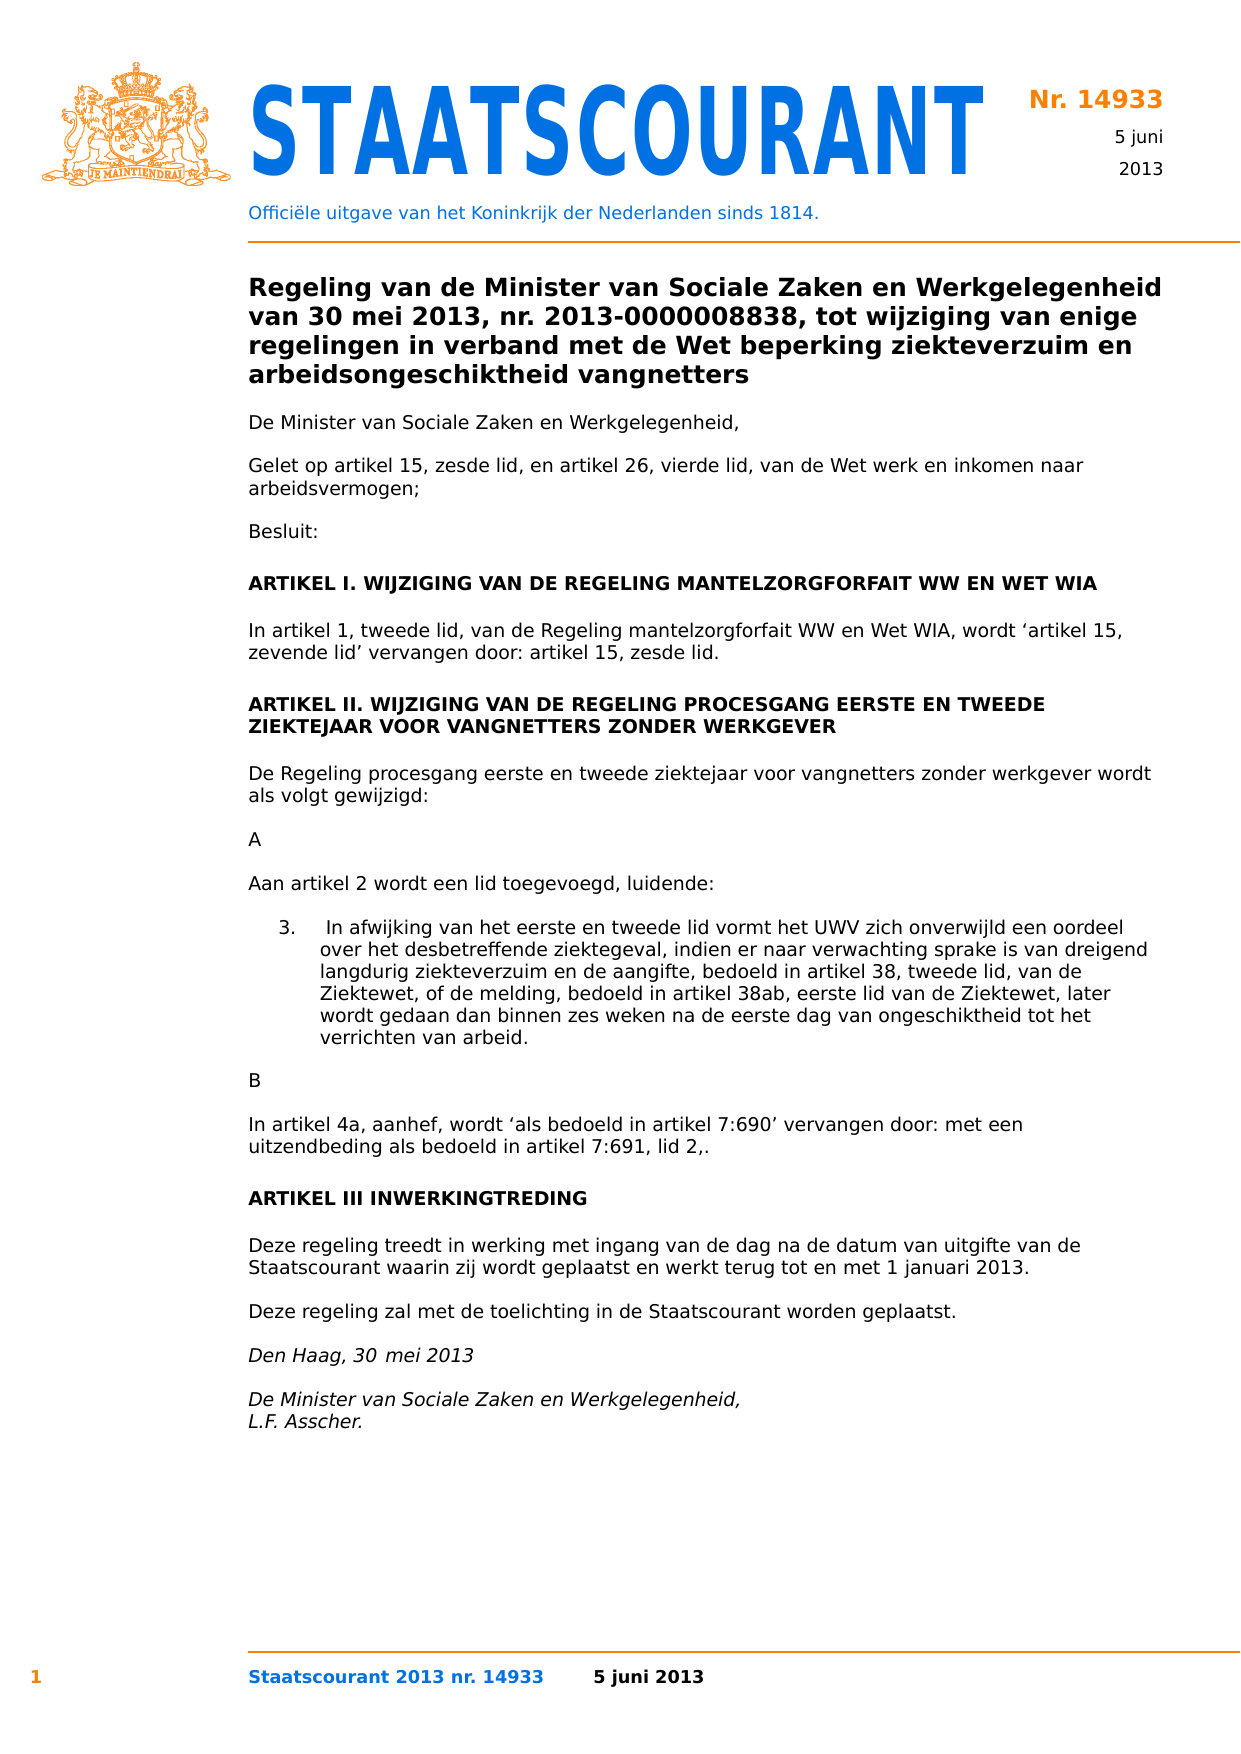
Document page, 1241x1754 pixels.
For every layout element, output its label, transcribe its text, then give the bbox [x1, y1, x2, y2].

table_header Nr. 14933 [998, 62, 1240, 121]
text De Minister van Sociale Zaken en Werkgelegenheid, [248, 412, 1163, 433]
table_header [25, 62, 248, 241]
text B [248, 1070, 1163, 1092]
subtitle ARTIKEL III INWERKINGTREDING [248, 1188, 1163, 1210]
picture [41, 62, 231, 186]
table_cell 2013 [998, 153, 1240, 203]
text 3. In afwijking van het eerste en tweede lid vormt het UWV zich onverwijld een oordeel over het desbetreffende ziektegeval, indien er naar verwachting sprake is van dreigend langdurig ziekteverzuim en de aangifte, bedoeld in artikel 38, tweede lid, van de Ziektewet, of de melding, bedoeld in artikel 38ab, eerste lid van de Ziektewet, later wordt gedaan dan binnen zes weken na de eerste dag van ongeschiktheid tot het verrichten van arbeid. [278, 917, 1163, 1048]
text Besluit: [248, 521, 1163, 543]
text De Minister van Sociale Zaken en Werkgelegenheid, L.F. Asscher. [248, 1389, 1163, 1433]
text In artikel 4a, aanhef, wordt ‘als bedoeld in artikel 7:690’ vervangen door: met een uitzendbeding als bedoeld in artikel 7:691, lid 2,. [248, 1114, 1163, 1158]
text Den Haag, 30 mei 2013 [248, 1345, 1163, 1367]
subtitle ARTIKEL II. WIJZIGING VAN DE REGELING PROCESGANG EERSTE EN TWEEDE ZIEKTEJAAR VOOR VANGNETTERS ZONDER WERKGEVER [248, 694, 1163, 738]
text A [248, 829, 1163, 851]
text De Regeling procesgang eerste en tweede ziektejaar voor vangnetters zonder werkgever wordt als volgt gewijzigd: [248, 763, 1163, 807]
text In artikel 1, tweede lid, van de Regeling mantelzorgforfait WW en Wet WIA, wordt ‘artikel 15, zevende lid’ vervangen door: artikel 15, zesde lid. [248, 620, 1163, 664]
text Aan artikel 2 wordt een lid toegevoegd, luidende: [248, 873, 1163, 895]
table_header STAATSCOURANT [248, 62, 998, 203]
subtitle ARTIKEL I. WIJZIGING VAN DE REGELING MANTELZORGFORFAIT WW EN WET WIA [248, 573, 1163, 595]
table_cell Officiële uitgave van het Koninkrijk der Nederlanden sinds 1814. [248, 203, 1240, 241]
table_cell 5 juni [998, 121, 1240, 153]
text Gelet op artikel 15, zesde lid, en artikel 26, vierde lid, van de Wet werk en inkomen naar arbeidsvermogen; [248, 455, 1163, 499]
text Deze regeling zal met de toelichting in de Staatscourant worden geplaatst. [248, 1301, 1163, 1323]
subtitle Regeling van de Minister van Sociale Zaken en Werkgelegenheid van 30 mei 2013, nr. 2013-0000008838, tot wijziging van enige regelingen in verband met de Wet beperking ziekteverzuim en arbeidsongeschiktheid vangnetters [248, 273, 1163, 390]
text Deze regeling treedt in werking met ingang van de dag na de datum van uitgifte van de Staatscourant waarin zij wordt geplaatst en werkt terug tot en met 1 januari 2013. [248, 1235, 1163, 1279]
